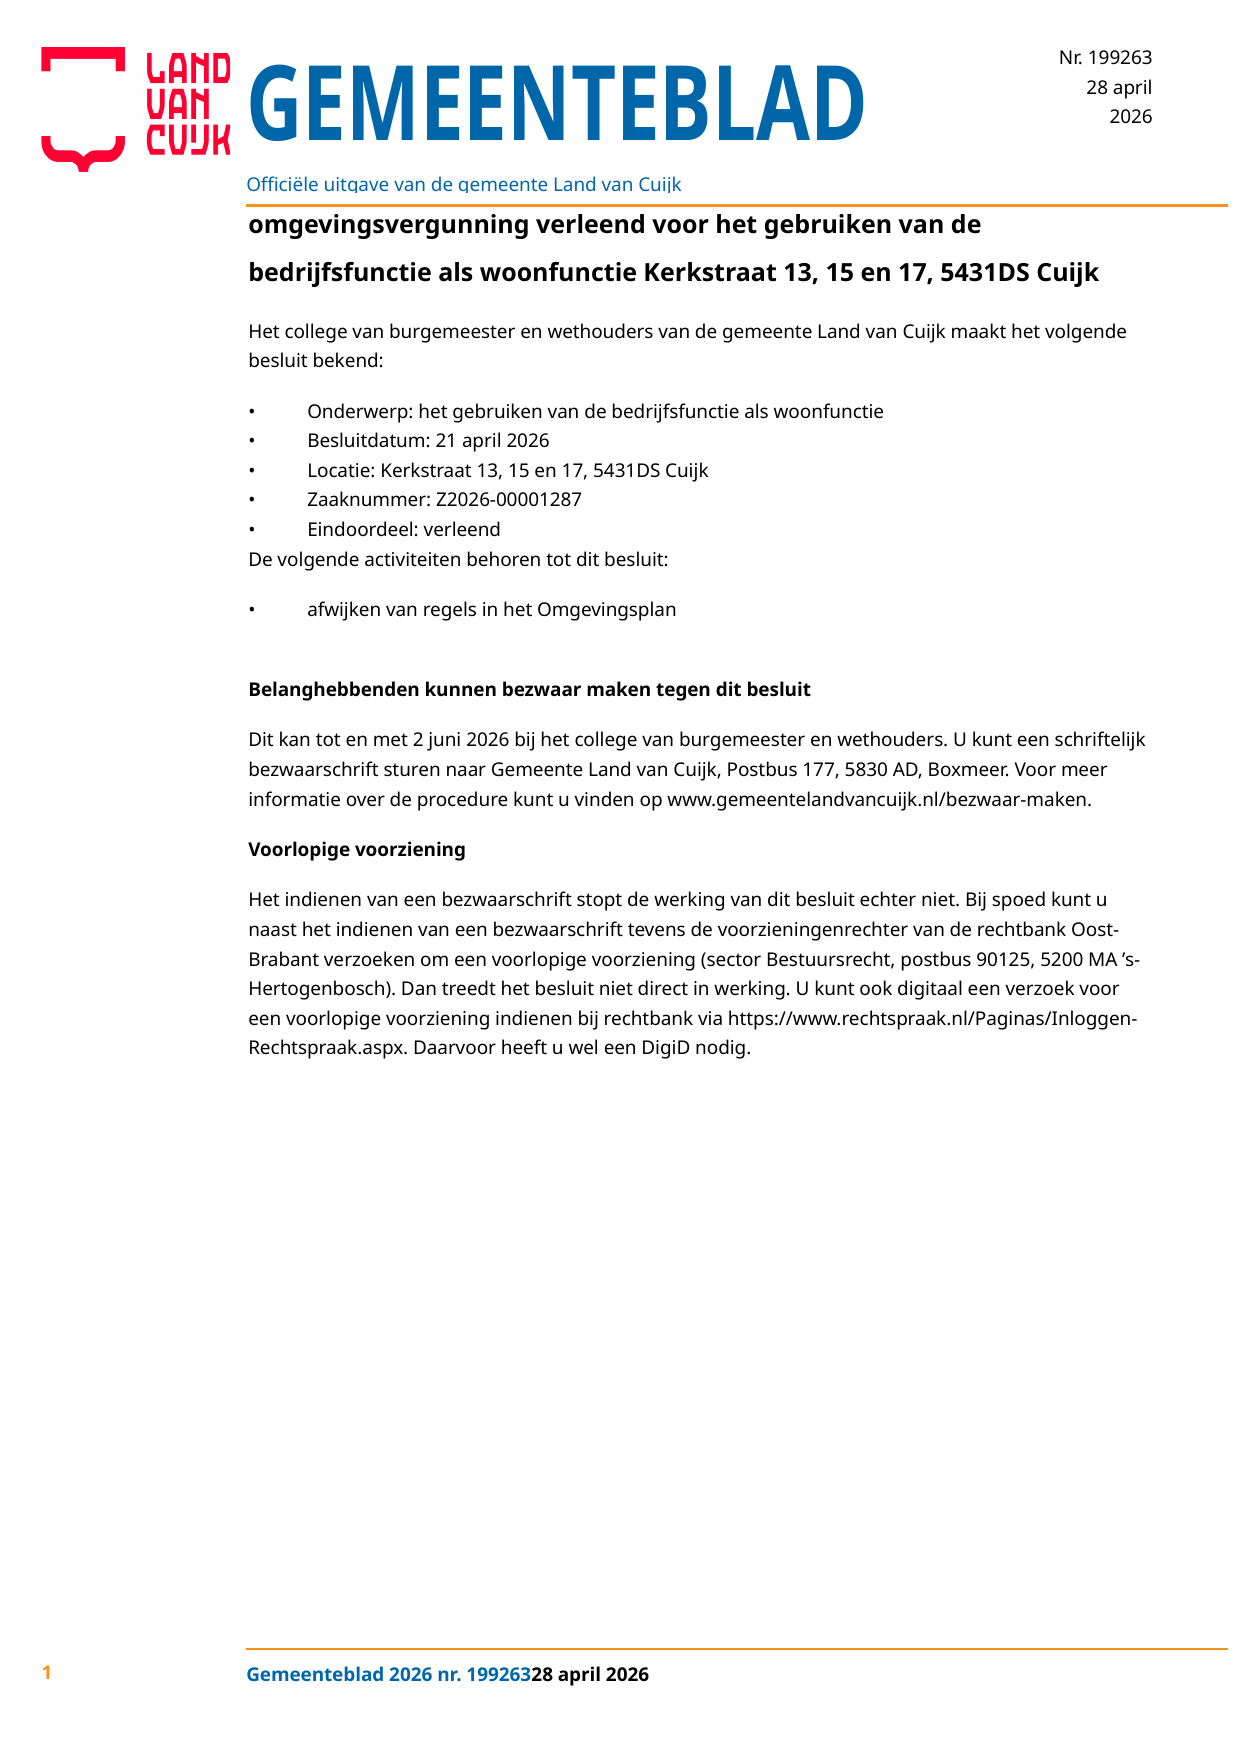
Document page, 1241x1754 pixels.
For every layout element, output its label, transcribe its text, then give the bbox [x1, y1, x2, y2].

list Zaaknummer: Z2026-00001287 [248, 487, 1152, 512]
list Locatie: Kerkstraat 13, 15 en 17, 5431DS Cuijk [248, 457, 1152, 483]
list Besluitdatum: 21 april 2026 [248, 427, 1152, 453]
text Het indienen van een bezwaarschrift stopt de werking van dit besluit echter niet. Bij spoed kunt u naast het indienen van een bezwaarschrift tevens de voorzieningenrechter van de rechtbank Oost-Brabant verzoeken om een voorlopige voorziening (sector Bestuursrecht, postbus 90125, 5200 MA ’s-Hertogenbosch). Dan treedt het besluit niet direct in werking. U kunt ook digitaal een verzoek voor een voorlopige voorziening indienen bij rechtbank via https://www.rechtspraak.nl/Paginas/Inloggen-Rechtspraak.aspx. Daarvoor heeft u wel een DigiD nodig. [248, 887, 1152, 1060]
list afwijken van regels in het Omgevingsplan [248, 596, 1152, 622]
text Het college van burgemeester en wethouders van de gemeente Land van Cuijk maakt het volgende besluit bekend: [248, 318, 1152, 373]
text Voorlopige voorziening [248, 836, 1152, 862]
picture [41, 47, 231, 172]
text omgevingsvergunning verleend voor het gebruiken van de bedrijfsfunctie als woonfunctie Kerkstraat 13, 15 en 17, 5431DS Cuijk [248, 207, 1152, 288]
text Belanghebbenden kunnen bezwaar maken tegen dit besluit [248, 676, 1152, 702]
list Onderwerp: het gebruiken van de bedrijfsfunctie als woonfunctie [248, 398, 1152, 424]
list Eindoordeel: verleend [248, 516, 1152, 542]
text De volgende activiteiten behoren tot dit besluit: [248, 546, 1152, 572]
text Dit kan tot en met 2 juni 2026 bij het college van burgemeester en wethouders. U kunt een schriftelijk bezwaarschrift sturen naar Gemeente Land van Cuijk, Postbus 177, 5830 AD, Boxmeer. Voor meer informatie over de procedure kunt u vinden op www.gemeentelandvancuijk.nl/bezwaar-maken. [248, 727, 1152, 812]
